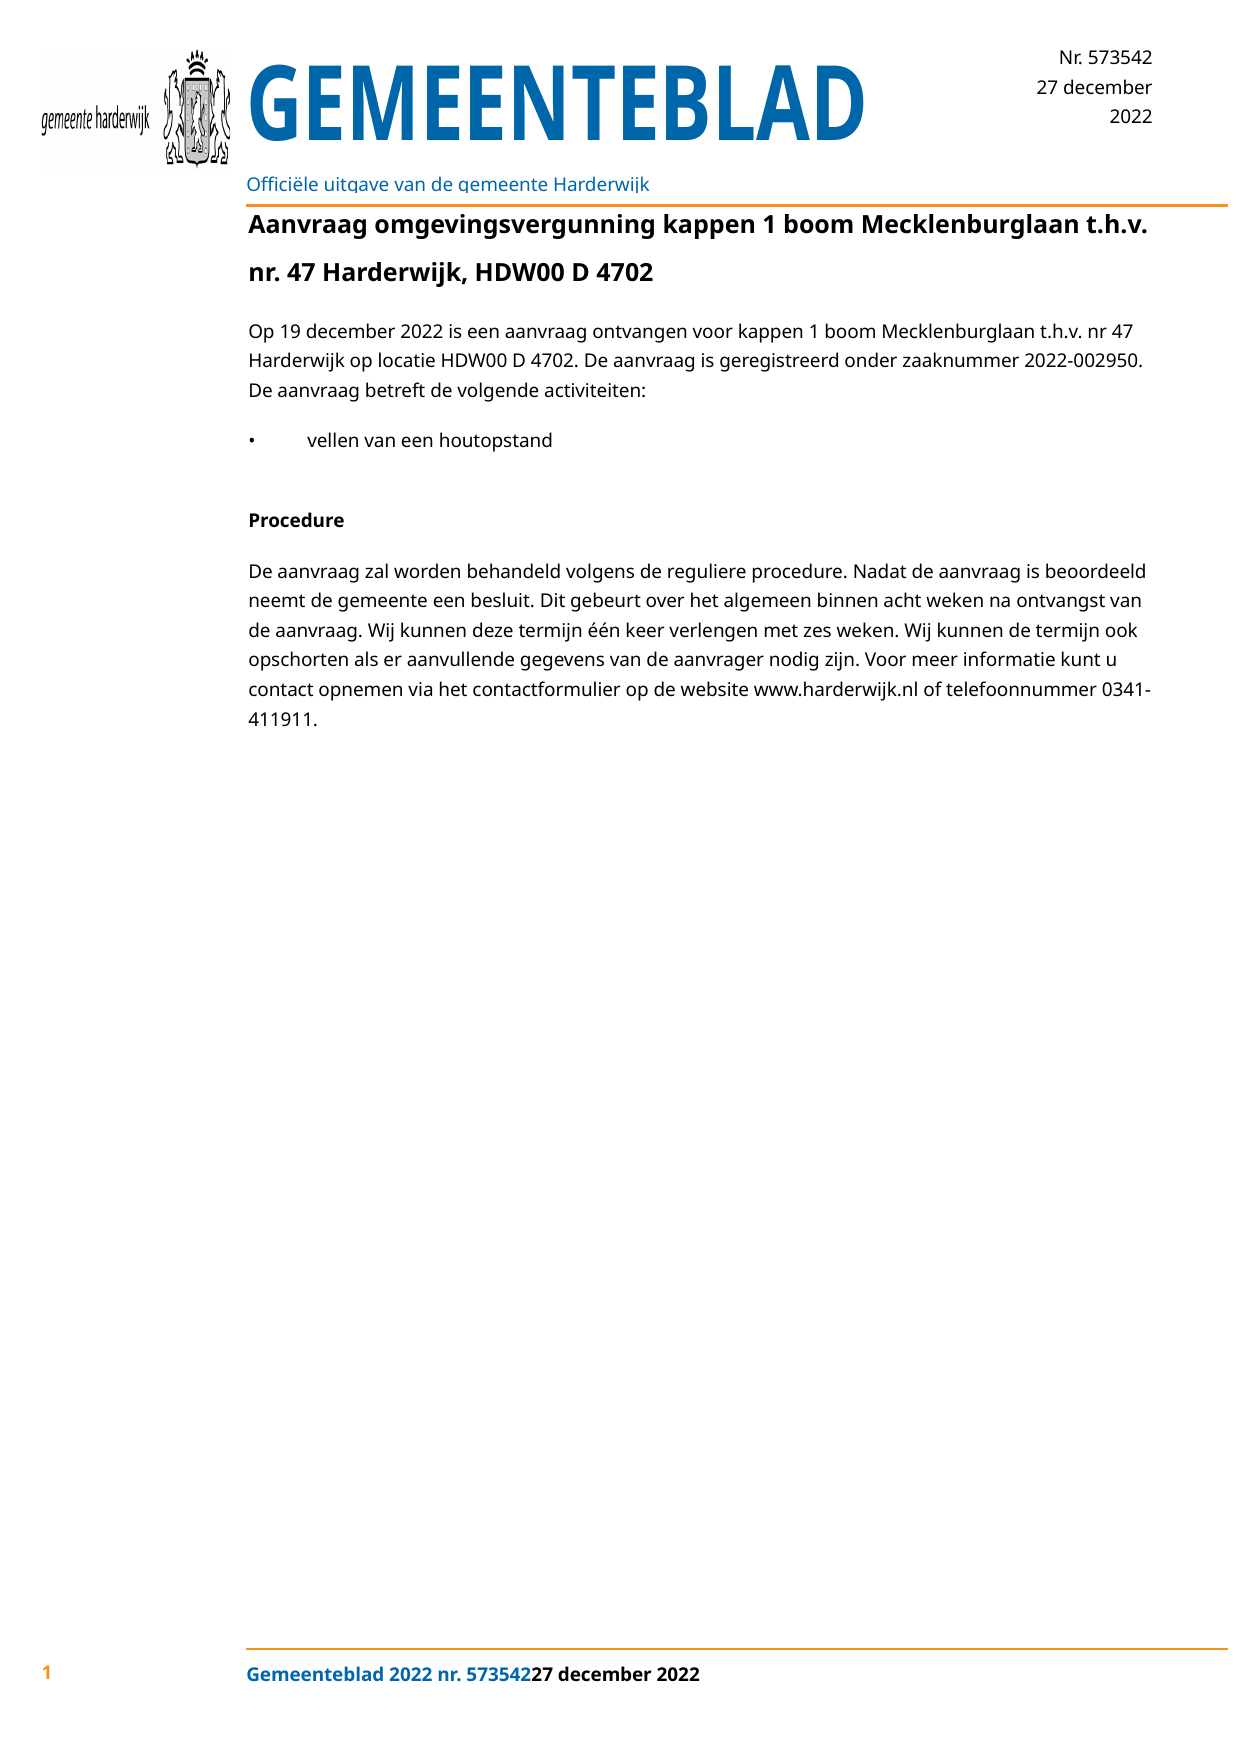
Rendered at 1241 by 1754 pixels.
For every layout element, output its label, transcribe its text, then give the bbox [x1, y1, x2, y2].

text Procedure [248, 507, 1152, 533]
picture [41, 47, 231, 172]
list vellen van een houtopstand [248, 427, 1152, 453]
text Op 19 december 2022 is een aanvraag ontvangen voor kappen 1 boom Mecklenburglaan t.h.v. nr 47 Harderwijk op locatie HDW00 D 4702. De aanvraag is geregistreerd onder zaaknummer 2022-002950. De aanvraag betreft de volgende activiteiten: [248, 318, 1152, 403]
text De aanvraag zal worden behandeld volgens de reguliere procedure. Nadat de aanvraag is beoordeeld neemt de gemeente een besluit. Dit gebeurt over het algemeen binnen acht weken na ontvangst van de aanvraag. Wij kunnen deze termijn één keer verlengen met zes weken. Wij kunnen de termijn ook opschorten als er aanvullende gegevens van de aanvrager nodig zijn. Voor meer informatie kunt u contact opnemen via het contactformulier op de website www.harderwijk.nl of telefoonnummer 0341-411911. [248, 558, 1152, 732]
text Aanvraag omgevingsvergunning kappen 1 boom Mecklenburglaan t.h.v. nr. 47 Harderwijk, HDW00 D 4702 [248, 207, 1152, 288]
